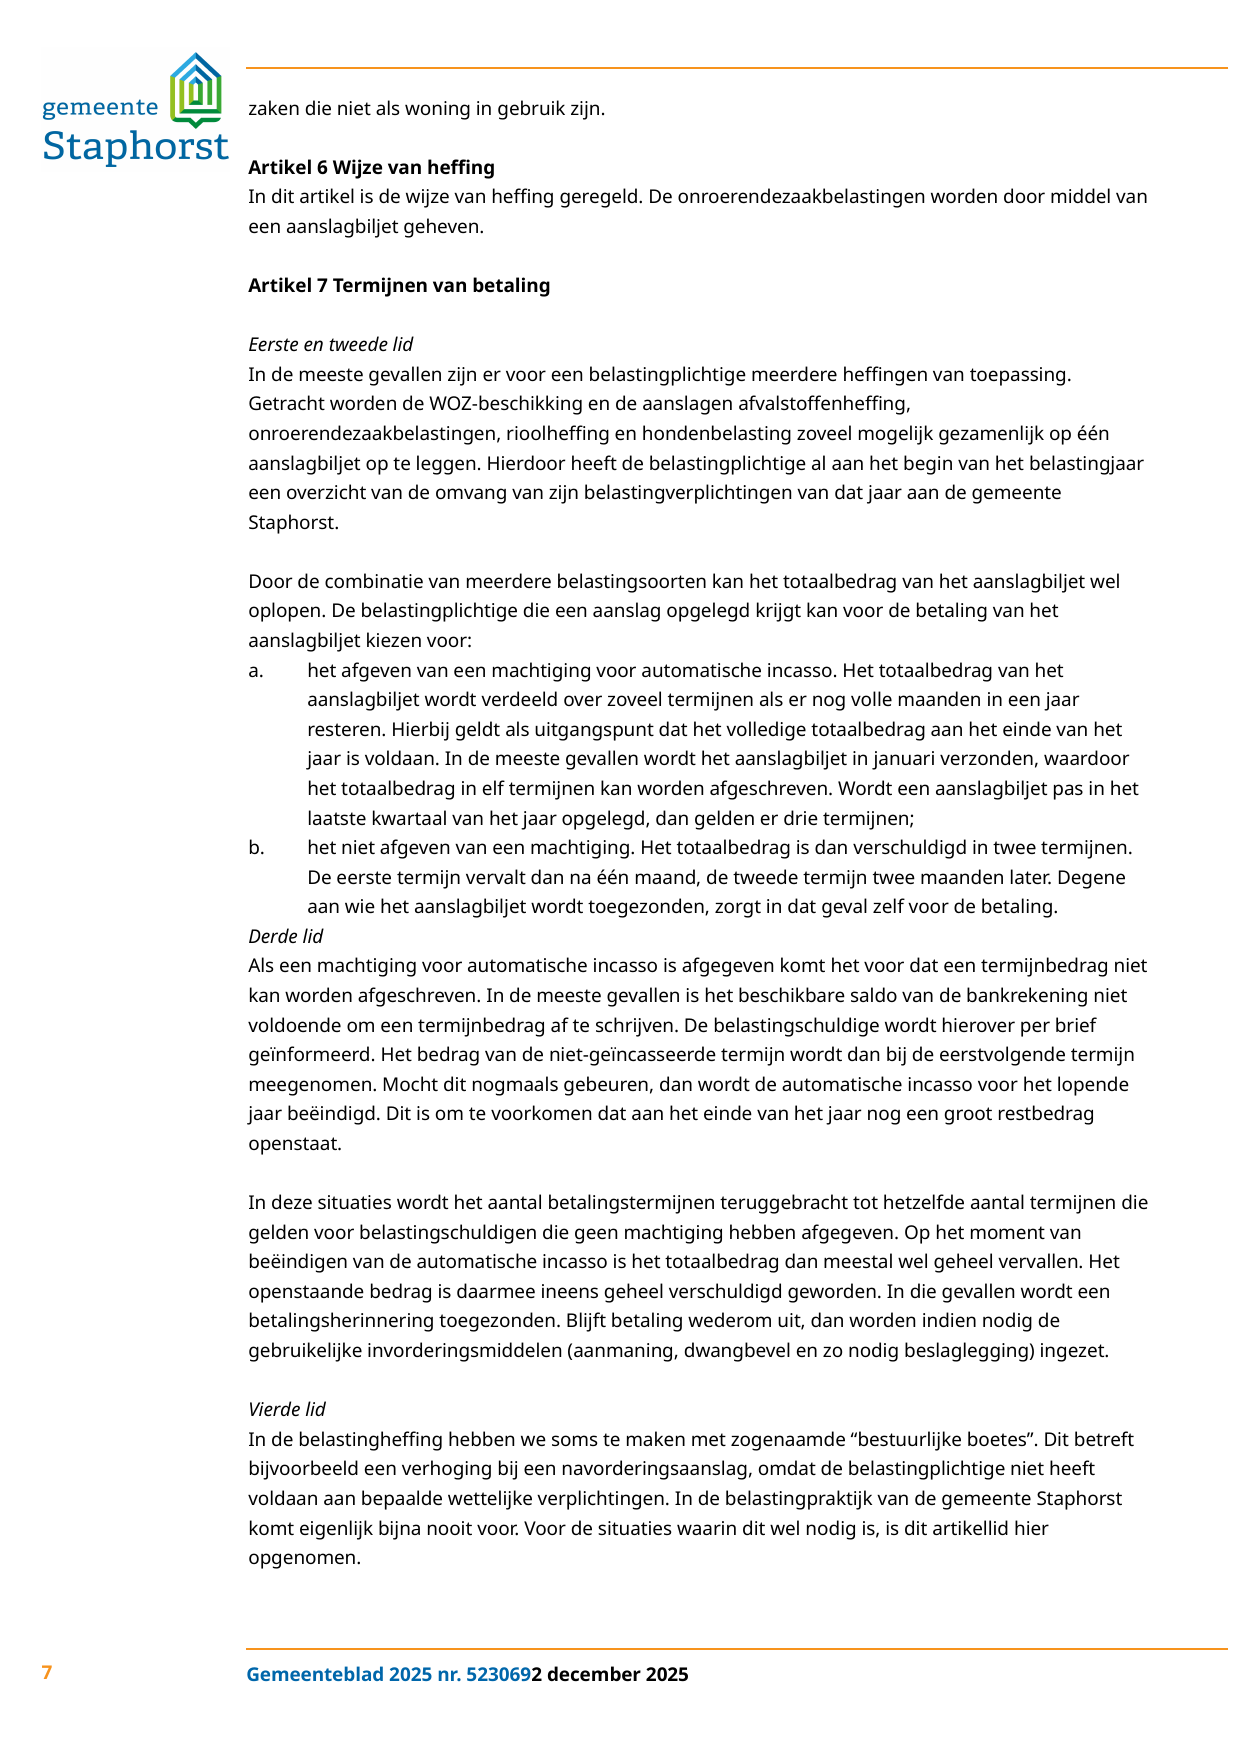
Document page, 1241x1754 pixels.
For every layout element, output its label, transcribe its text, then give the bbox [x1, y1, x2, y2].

text In de meeste gevallen zijn er voor een belastingplichtige meerdere heffingen van toepassing. Getracht worden de WOZ-beschikking en de aanslagen afvalstoffenheffing, onroerendezaakbelastingen, rioolheffing en hondenbelasting zoveel mogelijk gezamenlijk op één aanslagbiljet op te leggen. Hierdoor heeft de belastingplichtige al aan het begin van het belastingjaar een overzicht van de omvang van zijn belastingverplichtingen van dat jaar aan de gemeente Staphorst. [248, 361, 1152, 535]
picture [41, 47, 231, 172]
list het afgeven van een machtiging voor automatische incasso. Het totaalbedrag van het aanslagbiljet wordt verdeeld over zoveel termijnen als er nog volle maanden in een jaar resteren. Hierbij geldt als uitgangspunt dat het volledige totaalbedrag aan het einde van het jaar is voldaan. In de meeste gevallen wordt het aanslagbiljet in januari verzonden, waardoor het totaalbedrag in elf termijnen kan worden afgeschreven. Wordt een aanslagbiljet pas in het laatste kwartaal van het jaar opgelegd, dan gelden er drie termijnen; [248, 657, 1152, 831]
text Artikel 7 Termijnen van betaling [248, 272, 1152, 298]
text Artikel 6 Wijze van heffing [248, 154, 1152, 180]
text Derde lid [248, 923, 1152, 949]
text Als een machtiging voor automatische incasso is afgegeven komt het voor dat een termijnbedrag niet kan worden afgeschreven. In de meeste gevallen is het beschikbare saldo van de bankrekening niet voldoende om een termijnbedrag af te schrijven. De belastingschuldige wordt hierover per brief geïnformeerd. Het bedrag van de niet-geïncasseerde termijn wordt dan bij de eerstvolgende termijn meegenomen. Mocht dit nogmaals gebeuren, dan wordt de automatische incasso voor het lopende jaar beëindigd. Dit is om te voorkomen dat aan het einde van het jaar nog een groot restbedrag openstaat. [248, 953, 1152, 1156]
text In deze situaties wordt het aantal betalingstermijnen teruggebracht tot hetzelfde aantal termijnen die gelden voor belastingschuldigen die geen machtiging hebben afgegeven. Op het moment van beëindigen van de automatische incasso is het totaalbedrag dan meestal wel geheel vervallen. Het openstaande bedrag is daarmee ineens geheel verschuldigd geworden. In die gevallen wordt een betalingsherinnering toegezonden. Blijft betaling wederom uit, dan worden indien nodig de gebruikelijke invorderingsmiddelen (aanmaning, dwangbevel en zo nodig beslaglegging) ingezet. [248, 1189, 1152, 1363]
text Door de combinatie van meerdere belastingsoorten kan het totaalbedrag van het aanslagbiljet wel oplopen. De belastingplichtige die een aanslag opgelegd krijgt kan voor de betaling van het aanslagbiljet kiezen voor: [248, 568, 1152, 653]
text zaken die niet als woning in gebruik zijn. [248, 95, 1152, 121]
list het niet afgeven van een machtiging. Het totaalbedrag is dan verschuldigd in twee termijnen. De eerste termijn vervalt dan na één maand, de tweede termijn twee maanden later. Degene aan wie het aanslagbiljet wordt toegezonden, zorgt in dat geval zelf voor de betaling. [248, 834, 1152, 919]
text Eerste en tweede lid [248, 331, 1152, 357]
text Vierde lid [248, 1396, 1152, 1422]
text In de belastingheffing hebben we soms te maken met zogenaamde “bestuurlijke boetes”. Dit betreft bijvoorbeeld een verhoging bij een navorderingsaanslag, omdat de belastingplichtige niet heeft voldaan aan bepaalde wettelijke verplichtingen. In de belastingpraktijk van de gemeente Staphorst komt eigenlijk bijna nooit voor. Voor de situaties waarin dit wel nodig is, is dit artikellid hier opgenomen. [248, 1426, 1152, 1570]
text In dit artikel is de wijze van heffing geregeld. De onroerendezaakbelastingen worden door middel van een aanslagbiljet geheven. [248, 183, 1152, 239]
